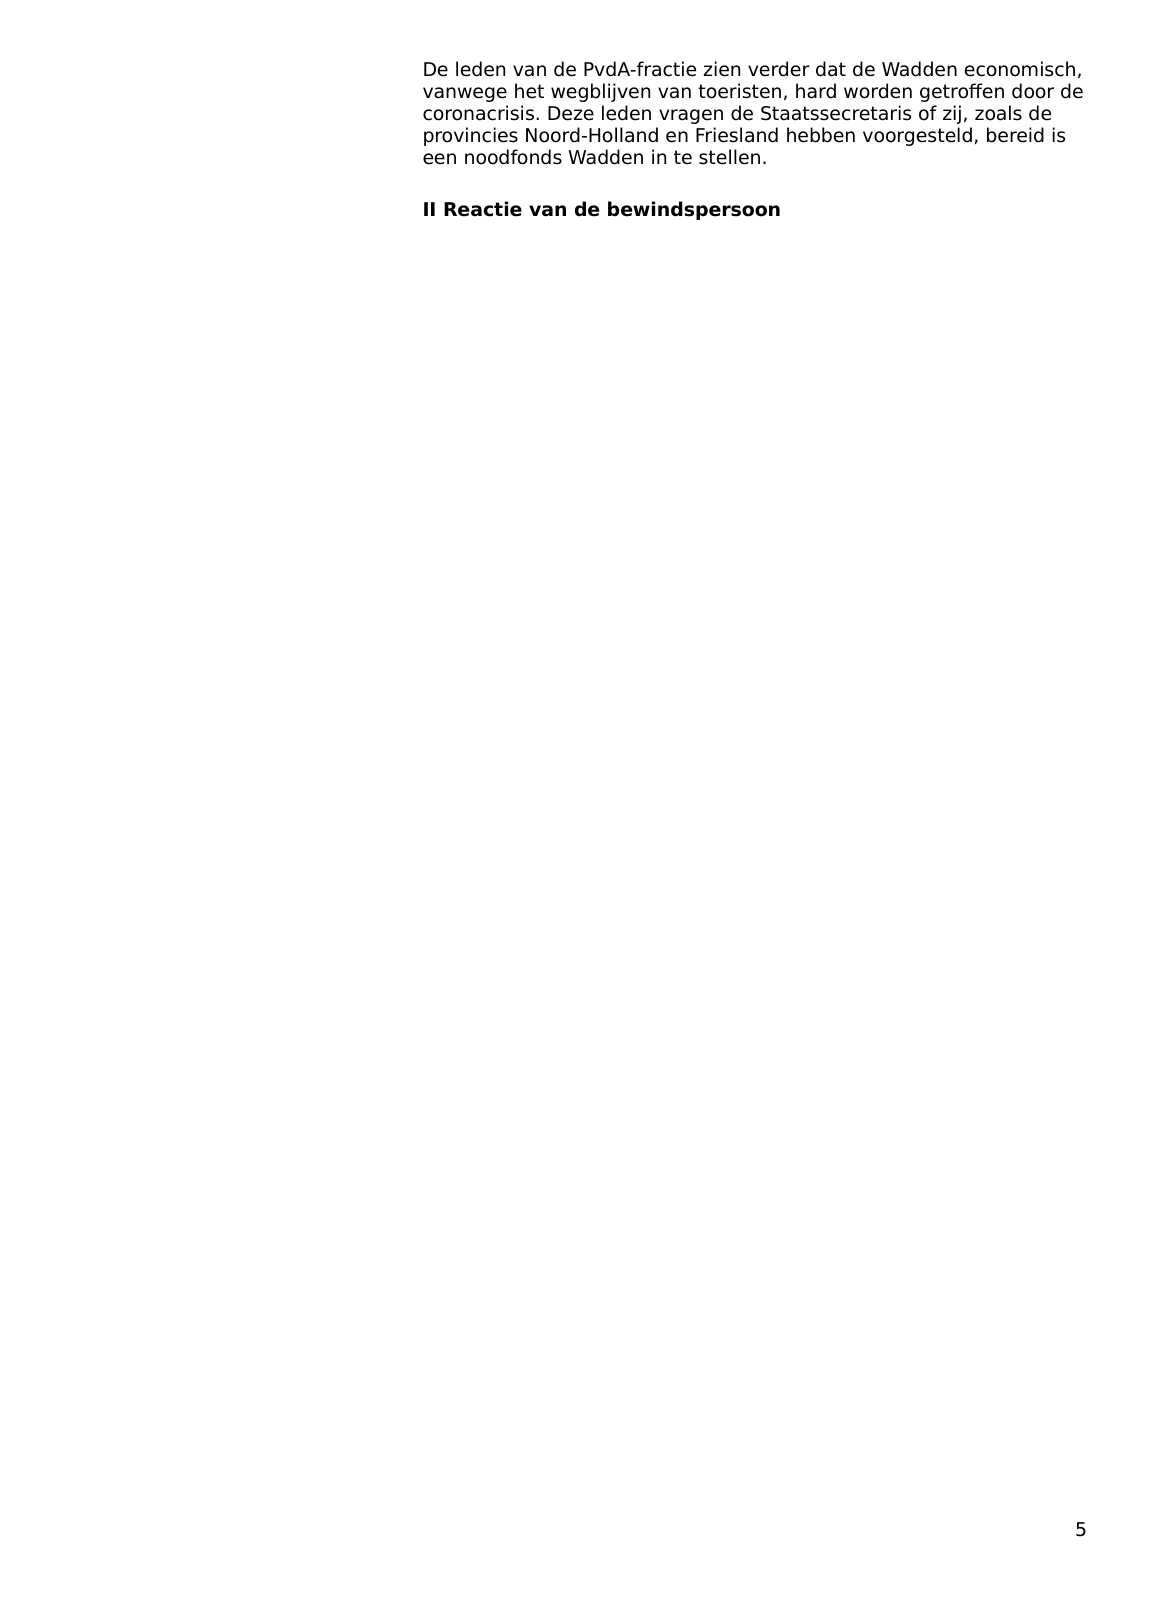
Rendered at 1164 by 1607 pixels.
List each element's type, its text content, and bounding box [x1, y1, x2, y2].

text De leden van de PvdA-fractie zien verder dat de Wadden economisch, vanwege het wegblijven van toeristen, hard worden getroffen door de coronacrisis. Deze leden vragen de Staatssecretaris of zij, zoals de provincies Noord-Holland en Friesland hebben voorgesteld, bereid is een noodfonds Wadden in te stellen. [422, 59, 1087, 169]
subtitle II Reactie van de bewindspersoon [422, 199, 1087, 221]
